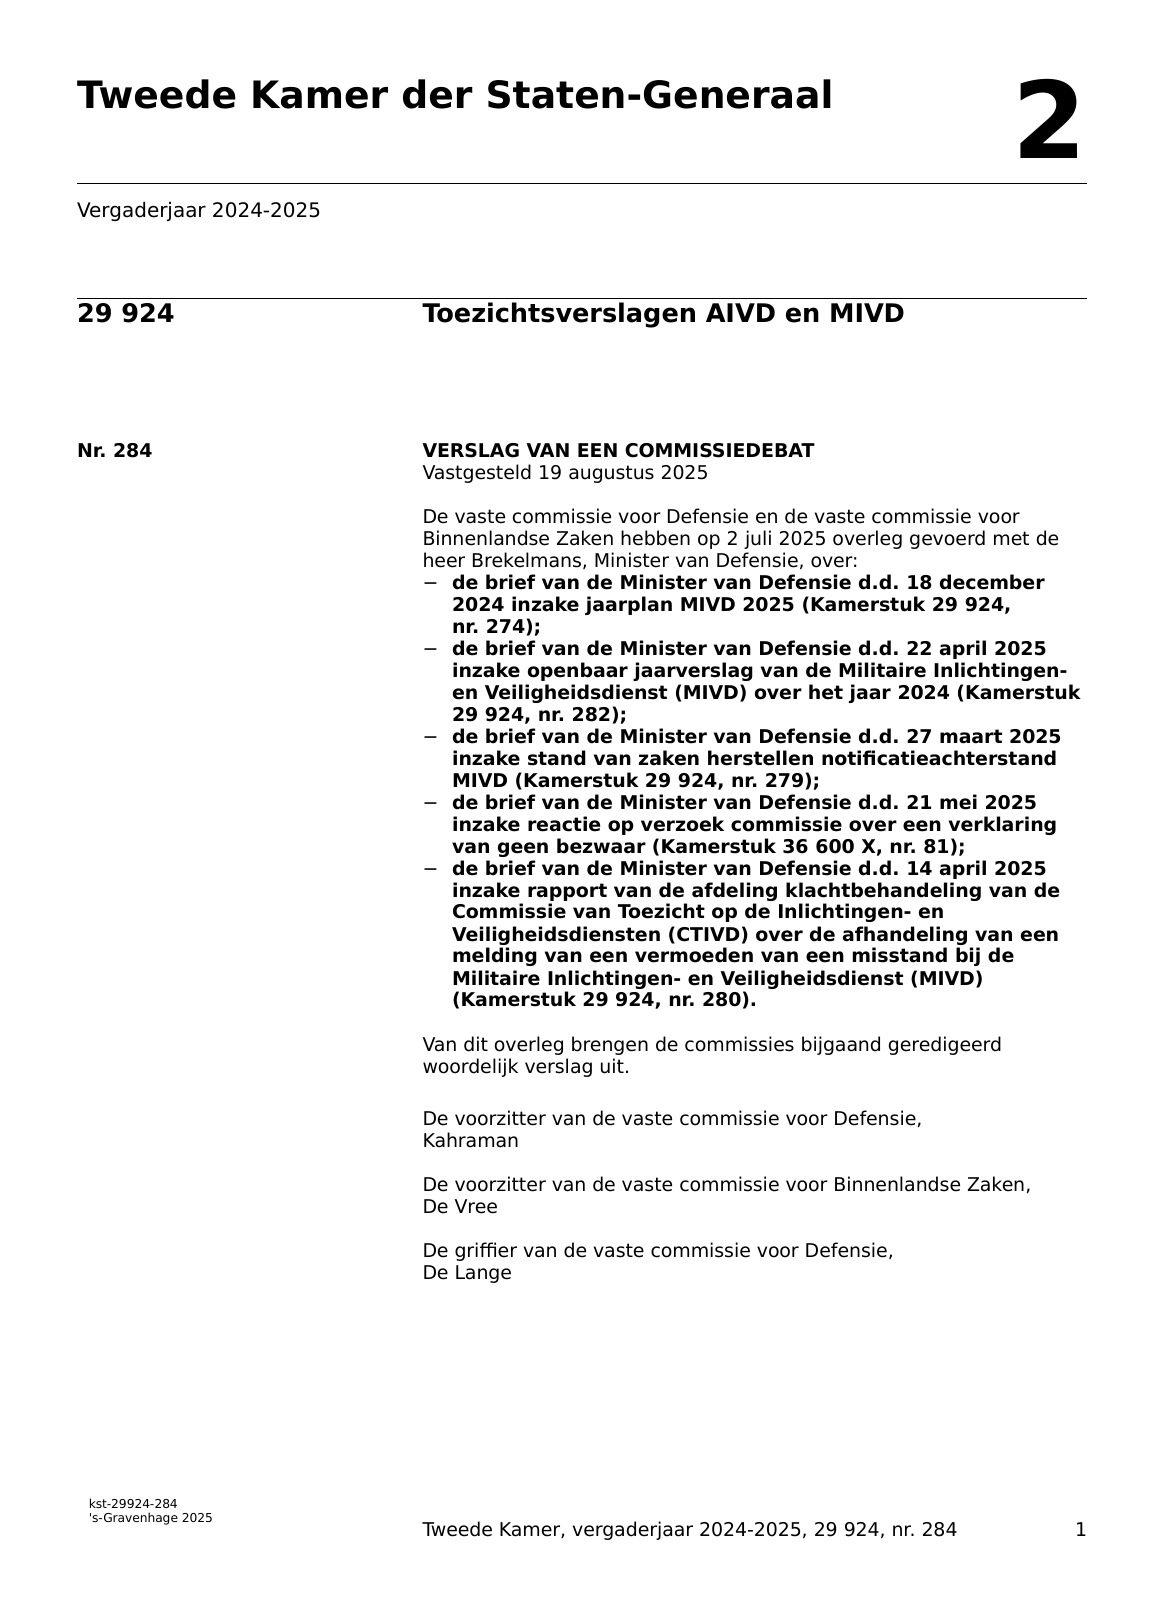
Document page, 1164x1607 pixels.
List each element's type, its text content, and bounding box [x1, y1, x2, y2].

text − de brief van de Minister van Defensie d.d. 18 december 2024 inzake jaarplan MIVD 2025 (Kamerstuk 29 924, nr. 274); [422, 572, 1087, 638]
text Van dit overleg brengen de commissies bijgaand geredigeerd woordelijk verslag uit. [422, 1033, 1087, 1077]
text Vastgesteld 19 augustus 2025 [422, 462, 1087, 484]
text − de brief van de Minister van Defensie d.d. 22 april 2025 inzake openbaar jaarverslag van de Militaire Inlichtingen- en Veiligheidsdienst (MIVD) over het jaar 2024 (Kamerstuk 29 924, nr. 282); [422, 638, 1087, 726]
text De voorzitter van de vaste commissie voor Defensie, Kahraman [422, 1107, 1087, 1151]
table_cell Vergaderjaar 2024-2025 [77, 184, 1087, 298]
table_header 2 [886, 59, 1087, 183]
text 's-Gravenhage 2025 [88, 1511, 323, 1525]
text − de brief van de Minister van Defensie d.d. 14 april 2025 inzake rapport van de afdeling klachtbehandeling van de Commissie van Toezicht op de Inlichtingen- en Veiligheidsdiensten (CTIVD) over de afhandeling van een melding van een vermoeden van een misstand bij de Militaire Inlichtingen- en Veiligheidsdienst (MIVD) (Kamerstuk 29 924, nr. 280). [422, 857, 1087, 1011]
text De griffier van de vaste commissie voor Defensie, De Lange [422, 1240, 1087, 1284]
table_header Tweede Kamer der Staten-Generaal [77, 59, 886, 183]
text kst-29924-284 [88, 1497, 323, 1511]
text − de brief van de Minister van Defensie d.d. 27 maart 2025 inzake stand van zaken herstellen notificatieachterstand MIVD (Kamerstuk 29 924, nr. 279); [422, 726, 1087, 792]
subtitle 29 924 Toezichtsverslagen AIVD en MIVD [77, 299, 1087, 329]
text De voorzitter van de vaste commissie voor Binnenlandse Zaken, De Vree [422, 1174, 1087, 1218]
text De vaste commissie voor Defensie en de vaste commissie voor Binnenlandse Zaken hebben op 2 juli 2025 overleg gevoerd met de heer Brekelmans, Minister van Defensie, over: [422, 506, 1087, 572]
text − de brief van de Minister van Defensie d.d. 21 mei 2025 inzake reactie op verzoek commissie over een verklaring van geen bezwaar (Kamerstuk 36 600 X, nr. 81); [422, 792, 1087, 857]
subtitle Nr. 284 VERSLAG VAN EEN COMMISSIEDEBAT [77, 440, 1087, 462]
